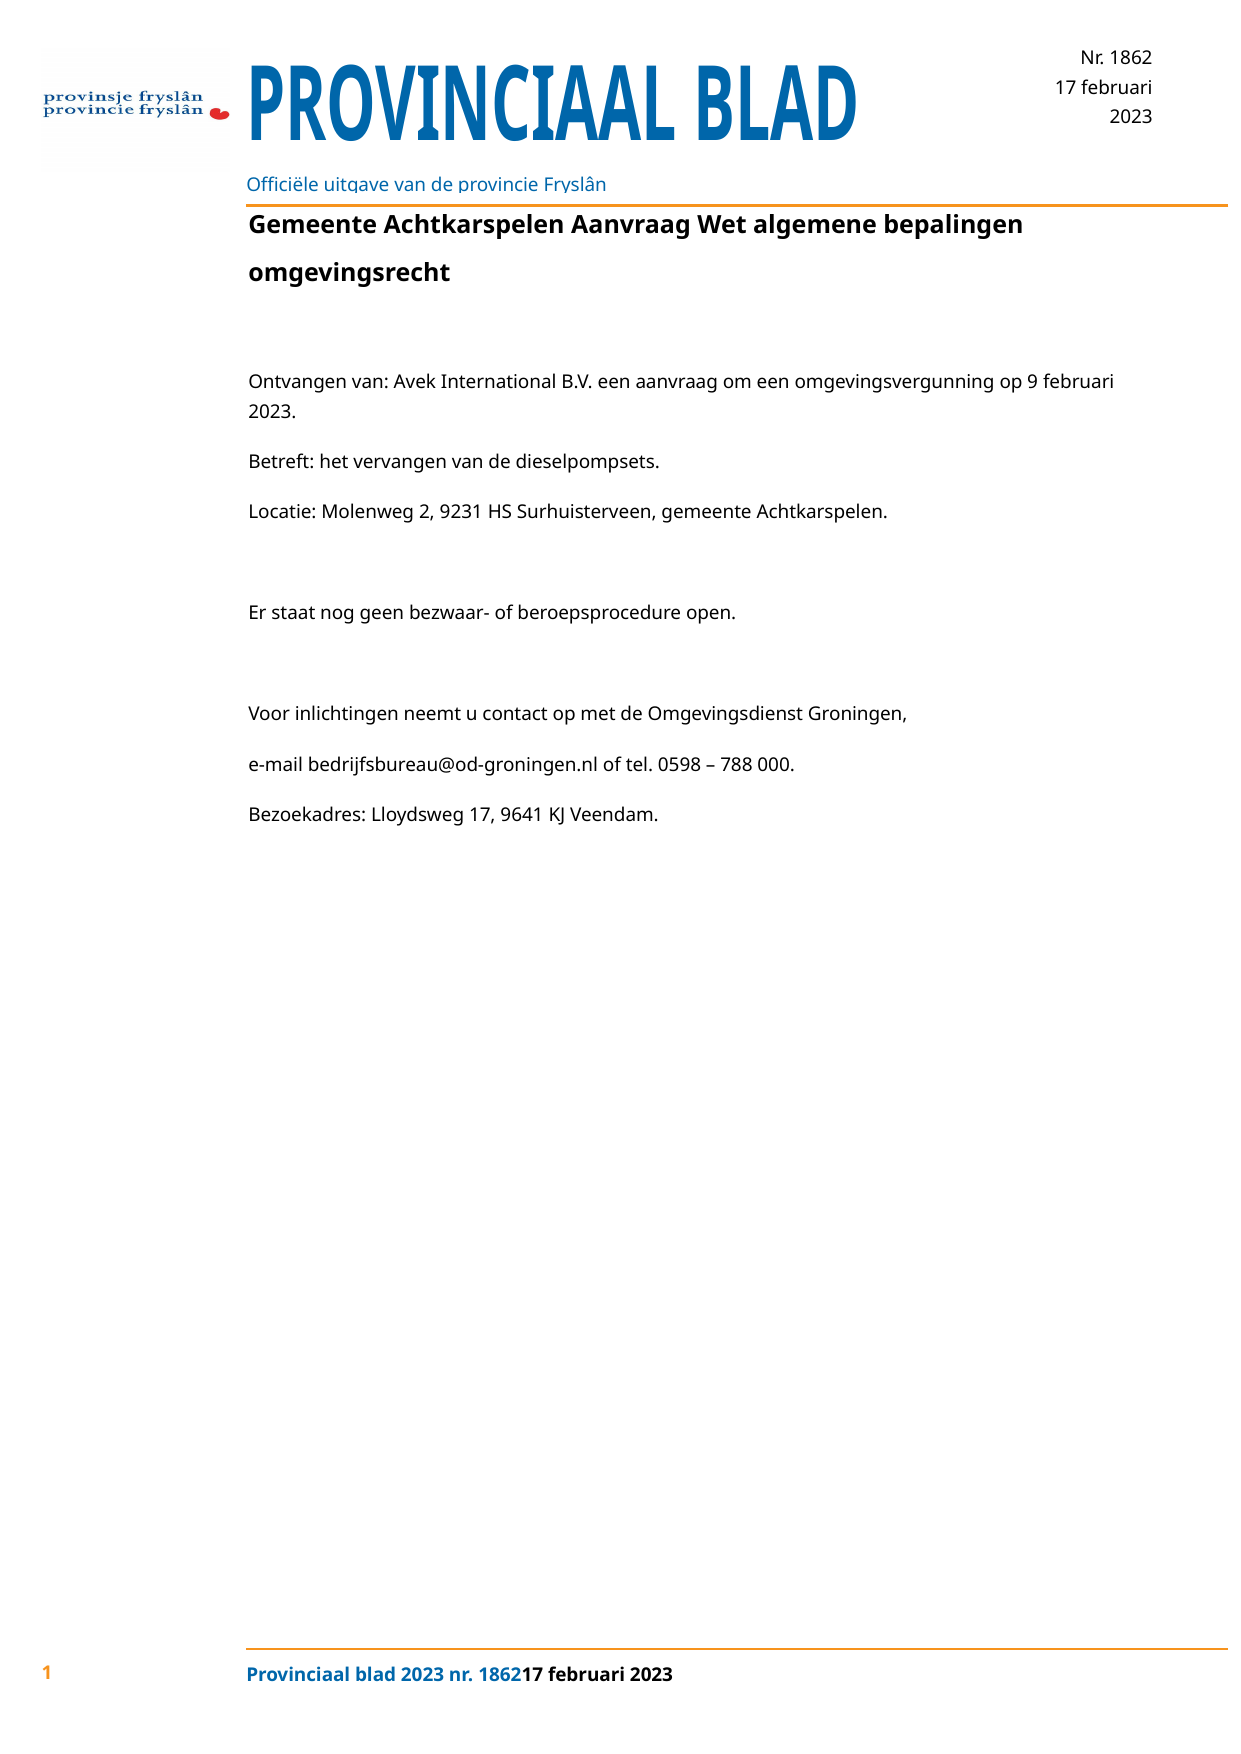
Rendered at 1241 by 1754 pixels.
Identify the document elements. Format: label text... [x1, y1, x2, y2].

text Bezoekadres: Lloydsweg 17, 9641 KJ Veendam. [248, 801, 1152, 827]
text Betreft: het vervangen van de dieselpompsets. [248, 448, 1152, 474]
picture [41, 47, 231, 172]
text Ontvangen van: Avek International B.V. een aanvraag om een omgevingsvergunning op 9 februari 2023. [248, 368, 1152, 424]
text Gemeente Achtkarspelen Aanvraag Wet algemene bepalingen omgevingsrecht [248, 207, 1152, 288]
text Er staat nog geen bezwaar- of beroepsprocedure open. [248, 599, 1152, 625]
text e-mail bedrijfsbureau@od-groningen.nl of tel. 0598 – 788 000. [248, 751, 1152, 777]
text Locatie: Molenweg 2, 9231 HS Surhuisterveen, gemeente Achtkarspelen. [248, 499, 1152, 524]
text Voor inlichtingen neemt u contact op met de Omgevingsdienst Groningen, [248, 700, 1152, 726]
